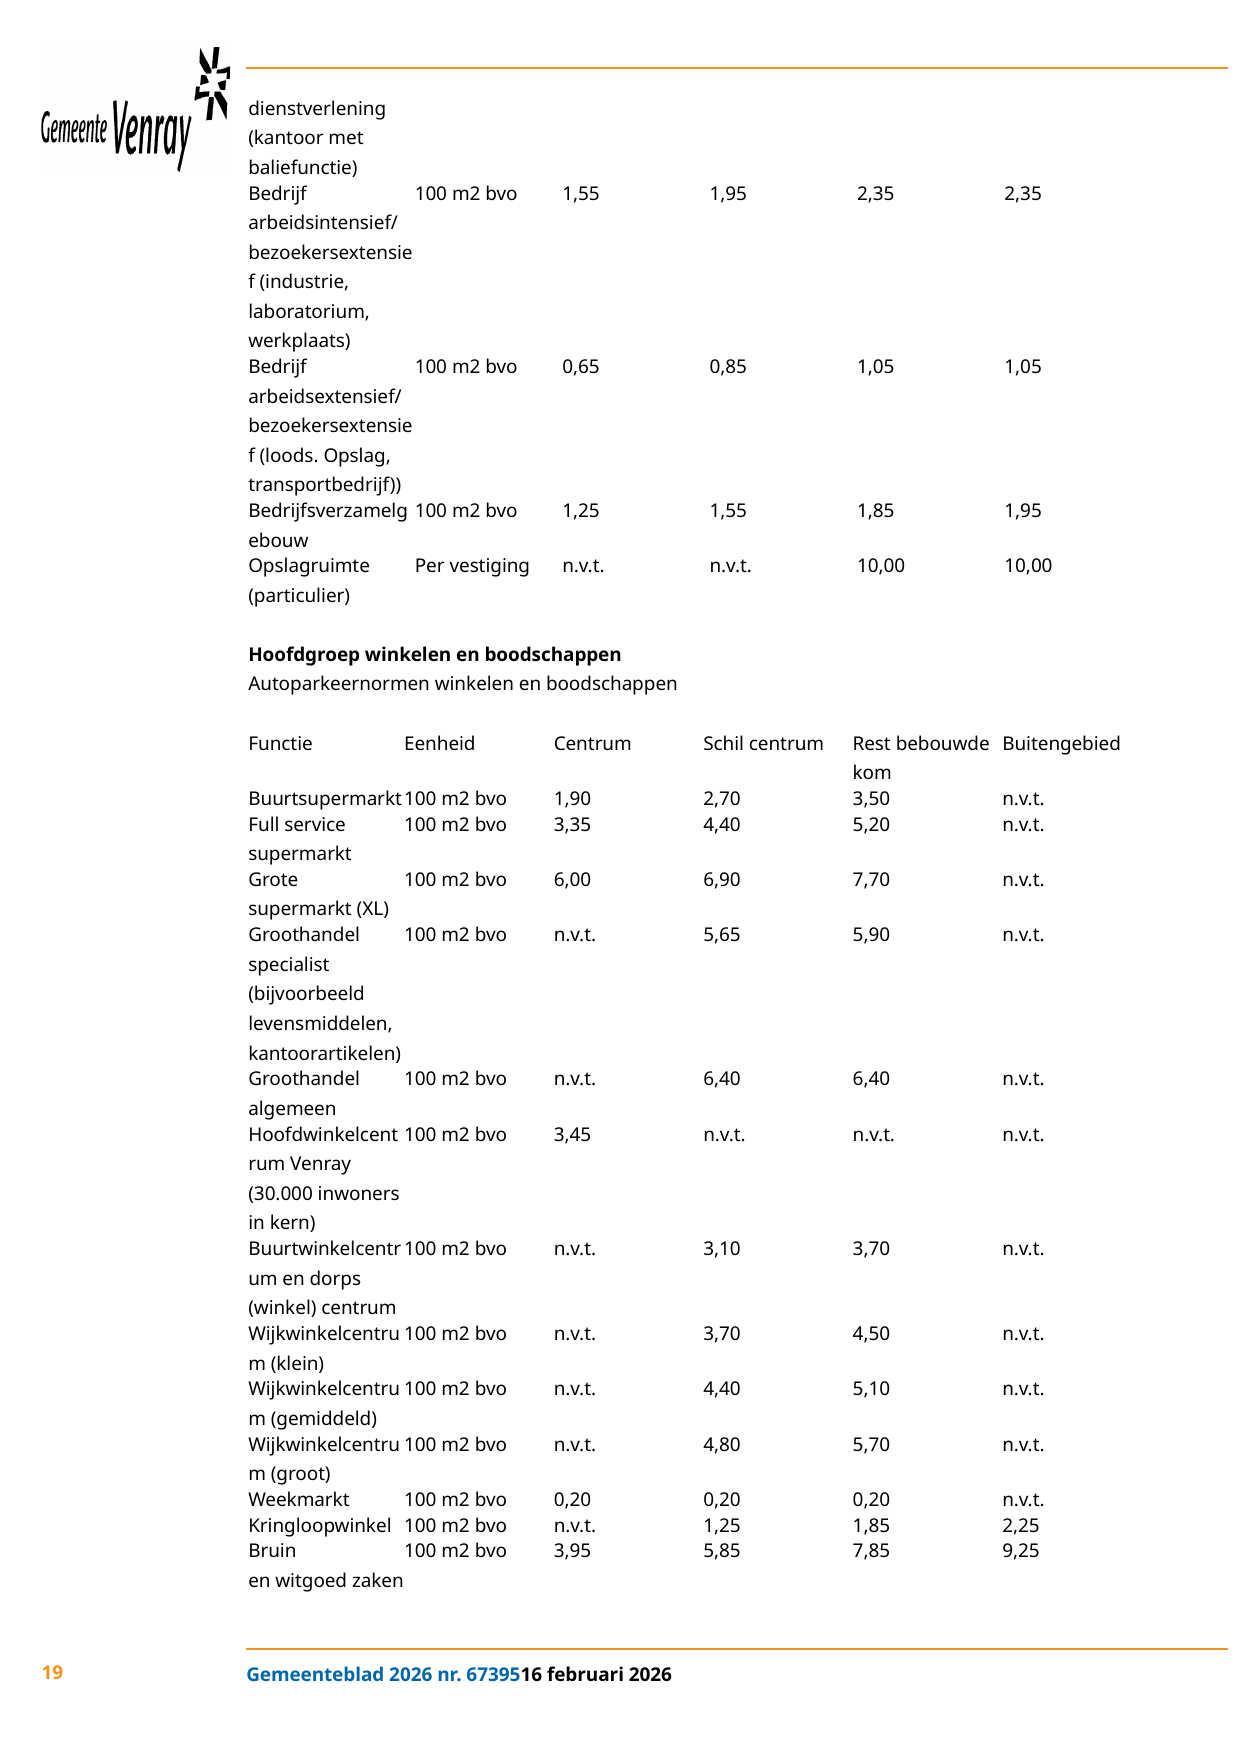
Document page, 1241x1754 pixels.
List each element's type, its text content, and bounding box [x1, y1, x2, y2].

table_cell n.v.t. [1002, 811, 1152, 866]
table_cell 100 m2 bvo [415, 353, 562, 497]
table_cell Bedrijf arbeidsextensief/ bezoekersextensief (loods. Opslag, transportbedrijf)) [248, 353, 414, 497]
table_cell Bedrijf arbeidsintensief/ bezoekersextensief (industrie, laboratorium, werkplaats) [248, 180, 414, 353]
text Hoofdgroep winkelen en boodschappen [248, 641, 1152, 667]
table_cell 10,00 [1004, 553, 1152, 608]
table_cell 4,40 [703, 1375, 852, 1431]
table_cell 7,70 [853, 866, 1002, 921]
table_header Centrum [554, 730, 703, 785]
table_cell 1,05 [857, 353, 1004, 497]
table_cell 100 m2 bvo [404, 1375, 553, 1431]
table_cell 10,00 [857, 553, 1004, 608]
table_cell Per vestiging [415, 553, 562, 608]
table_cell n.v.t. [709, 553, 857, 608]
text Autoparkeernormen winkelen en boodschappen [248, 670, 1152, 696]
table_cell 2,70 [703, 785, 852, 811]
table_cell n.v.t. [554, 1375, 703, 1431]
table_cell [709, 95, 857, 180]
table_header Schil centrum [703, 730, 852, 785]
table_cell 6,00 [554, 866, 703, 921]
table_cell Buurtsupermarkt [248, 785, 404, 811]
table_cell n.v.t. [1002, 1486, 1152, 1512]
table_cell Wijkwinkelcentrum (gemiddeld) [248, 1375, 404, 1431]
table_cell 5,90 [853, 921, 1002, 1065]
table_cell 4,80 [703, 1431, 852, 1486]
table_cell dienstverlening (kantoor met baliefunctie) [248, 95, 414, 180]
table_cell 1,90 [554, 785, 703, 811]
table_cell [415, 95, 562, 180]
table_cell 3,70 [853, 1235, 1002, 1320]
table_cell 3,45 [554, 1121, 703, 1235]
table_cell Buurtwinkelcentrum en dorps (winkel) centrum [248, 1235, 404, 1320]
table_cell n.v.t. [1002, 1235, 1152, 1320]
table_cell n.v.t. [703, 1121, 852, 1235]
table_cell 1,85 [853, 1512, 1002, 1537]
table_cell 0,85 [709, 353, 857, 497]
table_cell 5,20 [853, 811, 1002, 866]
table_cell Wijkwinkelcentrum (klein) [248, 1320, 404, 1375]
table_cell 3,10 [703, 1235, 852, 1320]
table_cell Weekmarkt [248, 1486, 404, 1512]
table_cell 100 m2 bvo [404, 1486, 553, 1512]
table_cell 2,25 [1002, 1512, 1152, 1537]
table_cell 5,85 [703, 1538, 852, 1593]
table_cell 0,65 [562, 353, 709, 497]
table_cell Hoofdwinkelcentrum Venray (30.000 inwoners in kern) [248, 1121, 404, 1235]
table_cell Kringloopwinkel [248, 1512, 404, 1537]
table_cell 100 m2 bvo [404, 1065, 553, 1121]
table_cell 5,65 [703, 921, 852, 1065]
table_cell 100 m2 bvo [415, 498, 562, 553]
table_cell 3,95 [554, 1538, 703, 1593]
table_cell 100 m2 bvo [415, 180, 562, 353]
table_cell 1,95 [709, 180, 857, 353]
table_cell 4,40 [703, 811, 852, 866]
table_cell n.v.t. [1002, 1375, 1152, 1431]
table_cell n.v.t. [562, 553, 709, 608]
table_cell 100 m2 bvo [404, 866, 553, 921]
table_cell 100 m2 bvo [404, 1538, 553, 1593]
table_cell n.v.t. [853, 1121, 1002, 1235]
table_cell Wijkwinkelcentrum (groot) [248, 1431, 404, 1486]
table_cell 100 m2 bvo [404, 1320, 553, 1375]
table_cell 100 m2 bvo [404, 1235, 553, 1320]
table_cell Bedrijfsverzamelgebouw [248, 498, 414, 553]
table_cell 6,90 [703, 866, 852, 921]
table_cell n.v.t. [1002, 1431, 1152, 1486]
table_cell 1,95 [1004, 498, 1152, 553]
table_cell 3,50 [853, 785, 1002, 811]
table_cell 7,85 [853, 1538, 1002, 1593]
table_cell 3,35 [554, 811, 703, 866]
table_cell 100 m2 bvo [404, 1431, 553, 1486]
table_cell n.v.t. [1002, 1065, 1152, 1121]
table_cell n.v.t. [554, 1431, 703, 1486]
table_cell 6,40 [853, 1065, 1002, 1121]
table_cell 100 m2 bvo [404, 1512, 553, 1537]
table_cell 1,25 [562, 498, 709, 553]
table_header Rest bebouwde kom [853, 730, 1002, 785]
table_cell 100 m2 bvo [404, 1121, 553, 1235]
table_cell [857, 95, 1004, 180]
table_cell 0,20 [703, 1486, 852, 1512]
table_cell n.v.t. [554, 1512, 703, 1537]
table_header Functie [248, 730, 404, 785]
table_cell 100 m2 bvo [404, 785, 553, 811]
table_cell 100 m2 bvo [404, 921, 553, 1065]
table_cell n.v.t. [1002, 1320, 1152, 1375]
table_cell [1004, 95, 1152, 180]
table_cell 6,40 [703, 1065, 852, 1121]
table_cell n.v.t. [554, 1065, 703, 1121]
table_cell 1,55 [562, 180, 709, 353]
table_cell 2,35 [1004, 180, 1152, 353]
table_cell Grote supermarkt (XL) [248, 866, 404, 921]
table_cell 5,10 [853, 1375, 1002, 1431]
table_cell 100 m2 bvo [404, 811, 553, 866]
table_cell n.v.t. [1002, 1121, 1152, 1235]
table_cell n.v.t. [1002, 866, 1152, 921]
table_cell Groothandel specialist (bijvoorbeeld levensmiddelen, kantoorartikelen) [248, 921, 404, 1065]
table_cell 9,25 [1002, 1538, 1152, 1593]
table_header Buitengebied [1002, 730, 1152, 785]
table_cell 0,20 [853, 1486, 1002, 1512]
table_cell Opslagruimte (particulier) [248, 553, 414, 608]
table_cell 1,55 [709, 498, 857, 553]
table_header Eenheid [404, 730, 553, 785]
picture [41, 47, 231, 172]
table_cell n.v.t. [554, 921, 703, 1065]
table_cell Full service supermarkt [248, 811, 404, 866]
table_cell 3,70 [703, 1320, 852, 1375]
table_cell 4,50 [853, 1320, 1002, 1375]
table_cell 1,25 [703, 1512, 852, 1537]
table_cell 1,05 [1004, 353, 1152, 497]
table_cell n.v.t. [554, 1320, 703, 1375]
table_cell 5,70 [853, 1431, 1002, 1486]
table_cell 1,85 [857, 498, 1004, 553]
table_cell Groothandel algemeen [248, 1065, 404, 1121]
table_cell 0,20 [554, 1486, 703, 1512]
table_cell n.v.t. [1002, 921, 1152, 1065]
table_cell n.v.t. [554, 1235, 703, 1320]
table_cell 2,35 [857, 180, 1004, 353]
table_cell n.v.t. [1002, 785, 1152, 811]
table_cell Bruin en witgoed zaken [248, 1538, 404, 1593]
table_cell [562, 95, 709, 180]
